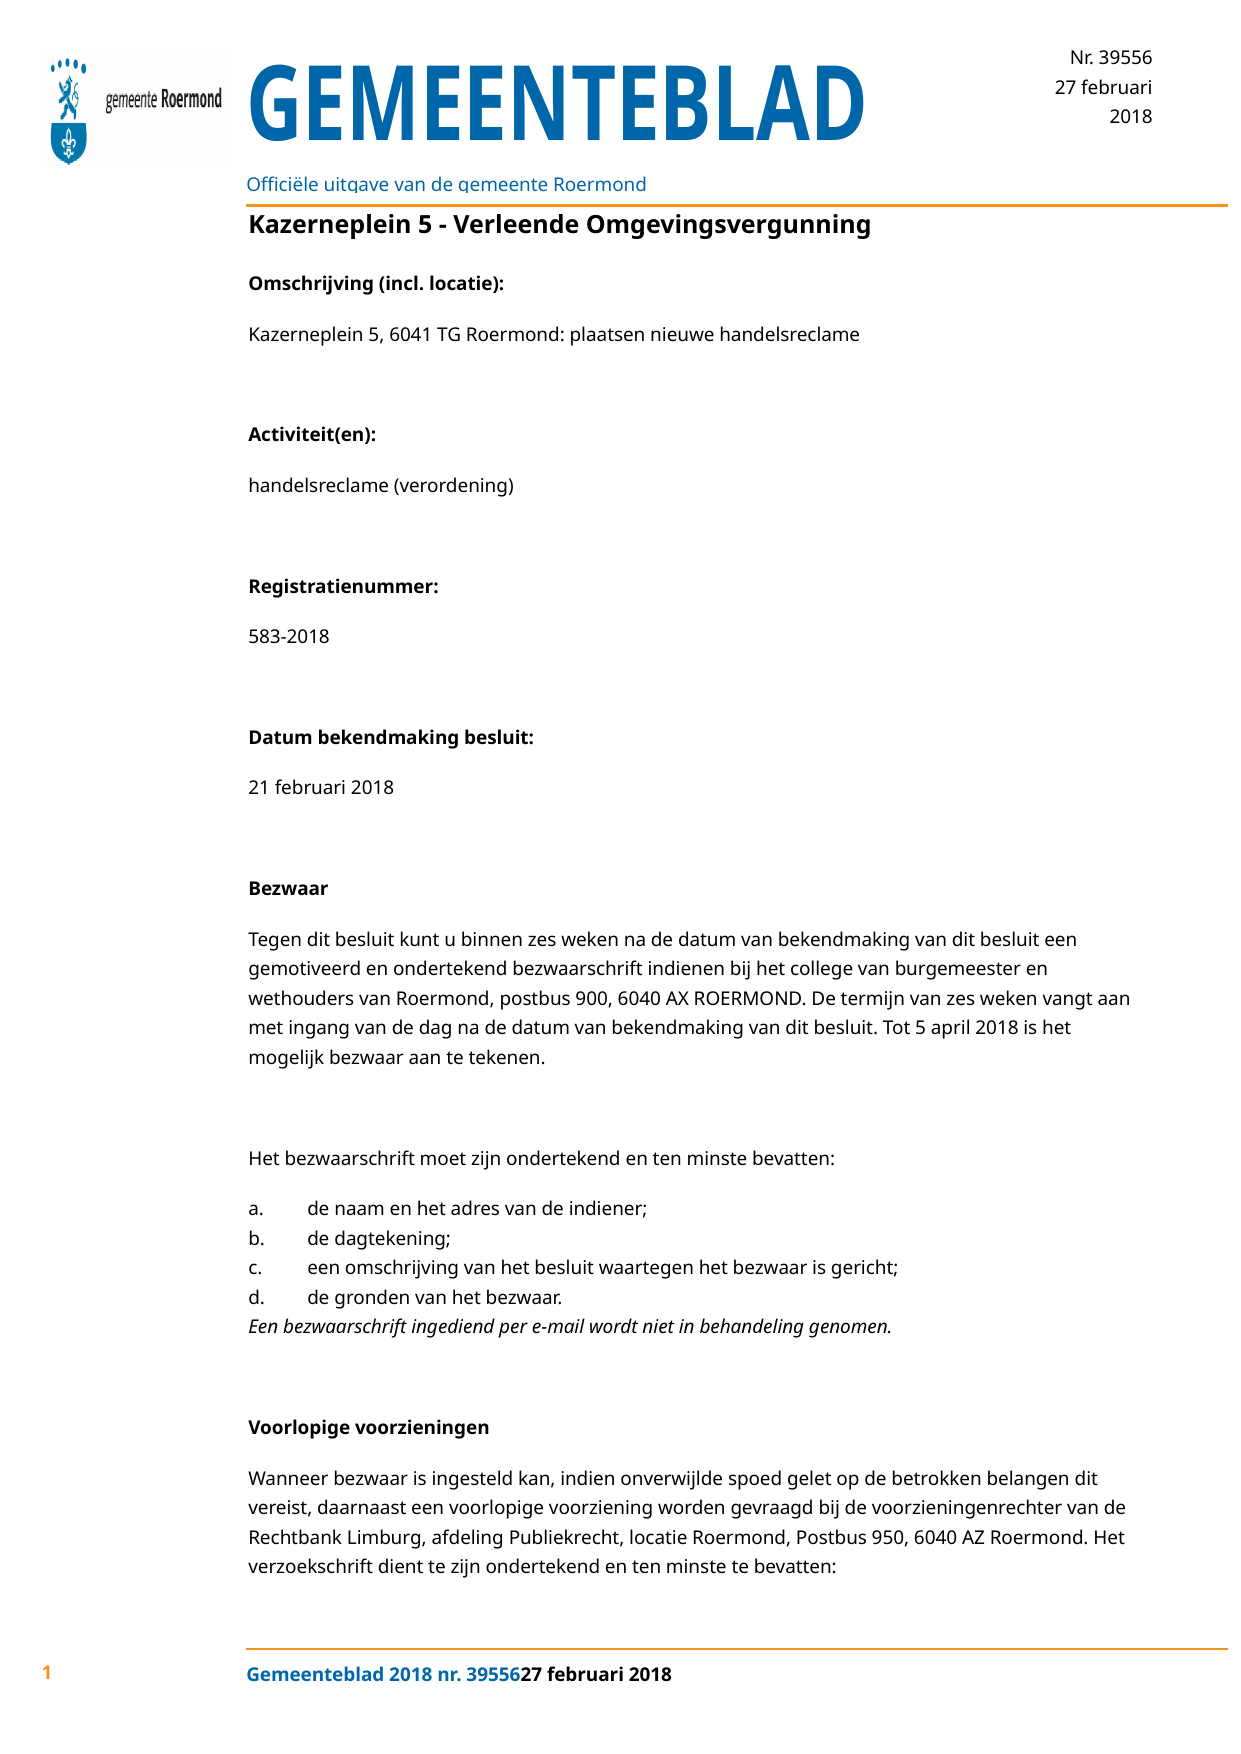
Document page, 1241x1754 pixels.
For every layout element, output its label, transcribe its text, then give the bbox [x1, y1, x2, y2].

list de gronden van het bezwaar. [248, 1284, 1152, 1310]
text 583-2018 [248, 623, 1152, 649]
text Voorlopige voorzieningen [248, 1414, 1152, 1440]
list de naam en het adres van de indiener; [248, 1195, 1152, 1221]
text Registratienummer: [248, 573, 1152, 598]
list de dagtekening; [248, 1225, 1152, 1251]
text handelsreclame (verordening) [248, 472, 1152, 498]
text Het bezwaarschrift moet zijn ondertekend en ten minste bevatten: [248, 1145, 1152, 1171]
text Tegen dit besluit kunt u binnen zes weken na de datum van bekendmaking van dit besluit een gemotiveerd en ondertekend bezwaarschrift indienen bij het college van burgemeester en wethouders van Roermond, postbus 900, 6040 AX ROERMOND. De termijn van zes weken vangt aan met ingang van de dag na de datum van bekendmaking van dit besluit. Tot 5 april 2018 is het mogelijk bezwaar aan te tekenen. [248, 926, 1152, 1070]
text Kazerneplein 5 - Verleende Omgevingsvergunning [248, 207, 1152, 241]
text Omschrijving (incl. locatie): [248, 270, 1152, 296]
text Datum bekendmaking besluit: [248, 724, 1152, 750]
text Bezwaar [248, 875, 1152, 901]
text Wanneer bezwaar is ingesteld kan, indien onverwijlde spoed gelet op de betrokken belangen dit vereist, daarnaast een voorlopige voorziening worden gevraagd bij de voorzieningenrechter van de Rechtbank Limburg, afdeling Publiekrecht, locatie Roermond, Postbus 950, 6040 AZ Roermond. Het verzoekschrift dient te zijn ondertekend en ten minste te bevatten: [248, 1465, 1152, 1579]
picture [41, 47, 231, 172]
list een omschrijving van het besluit waartegen het bezwaar is gericht; [248, 1254, 1152, 1280]
text Een bezwaarschrift ingediend per e-mail wordt niet in behandeling genomen. [248, 1314, 1152, 1339]
text 21 februari 2018 [248, 774, 1152, 800]
text Kazerneplein 5, 6041 TG Roermond: plaatsen nieuwe handelsreclame [248, 321, 1152, 346]
text Activiteit(en): [248, 422, 1152, 447]
